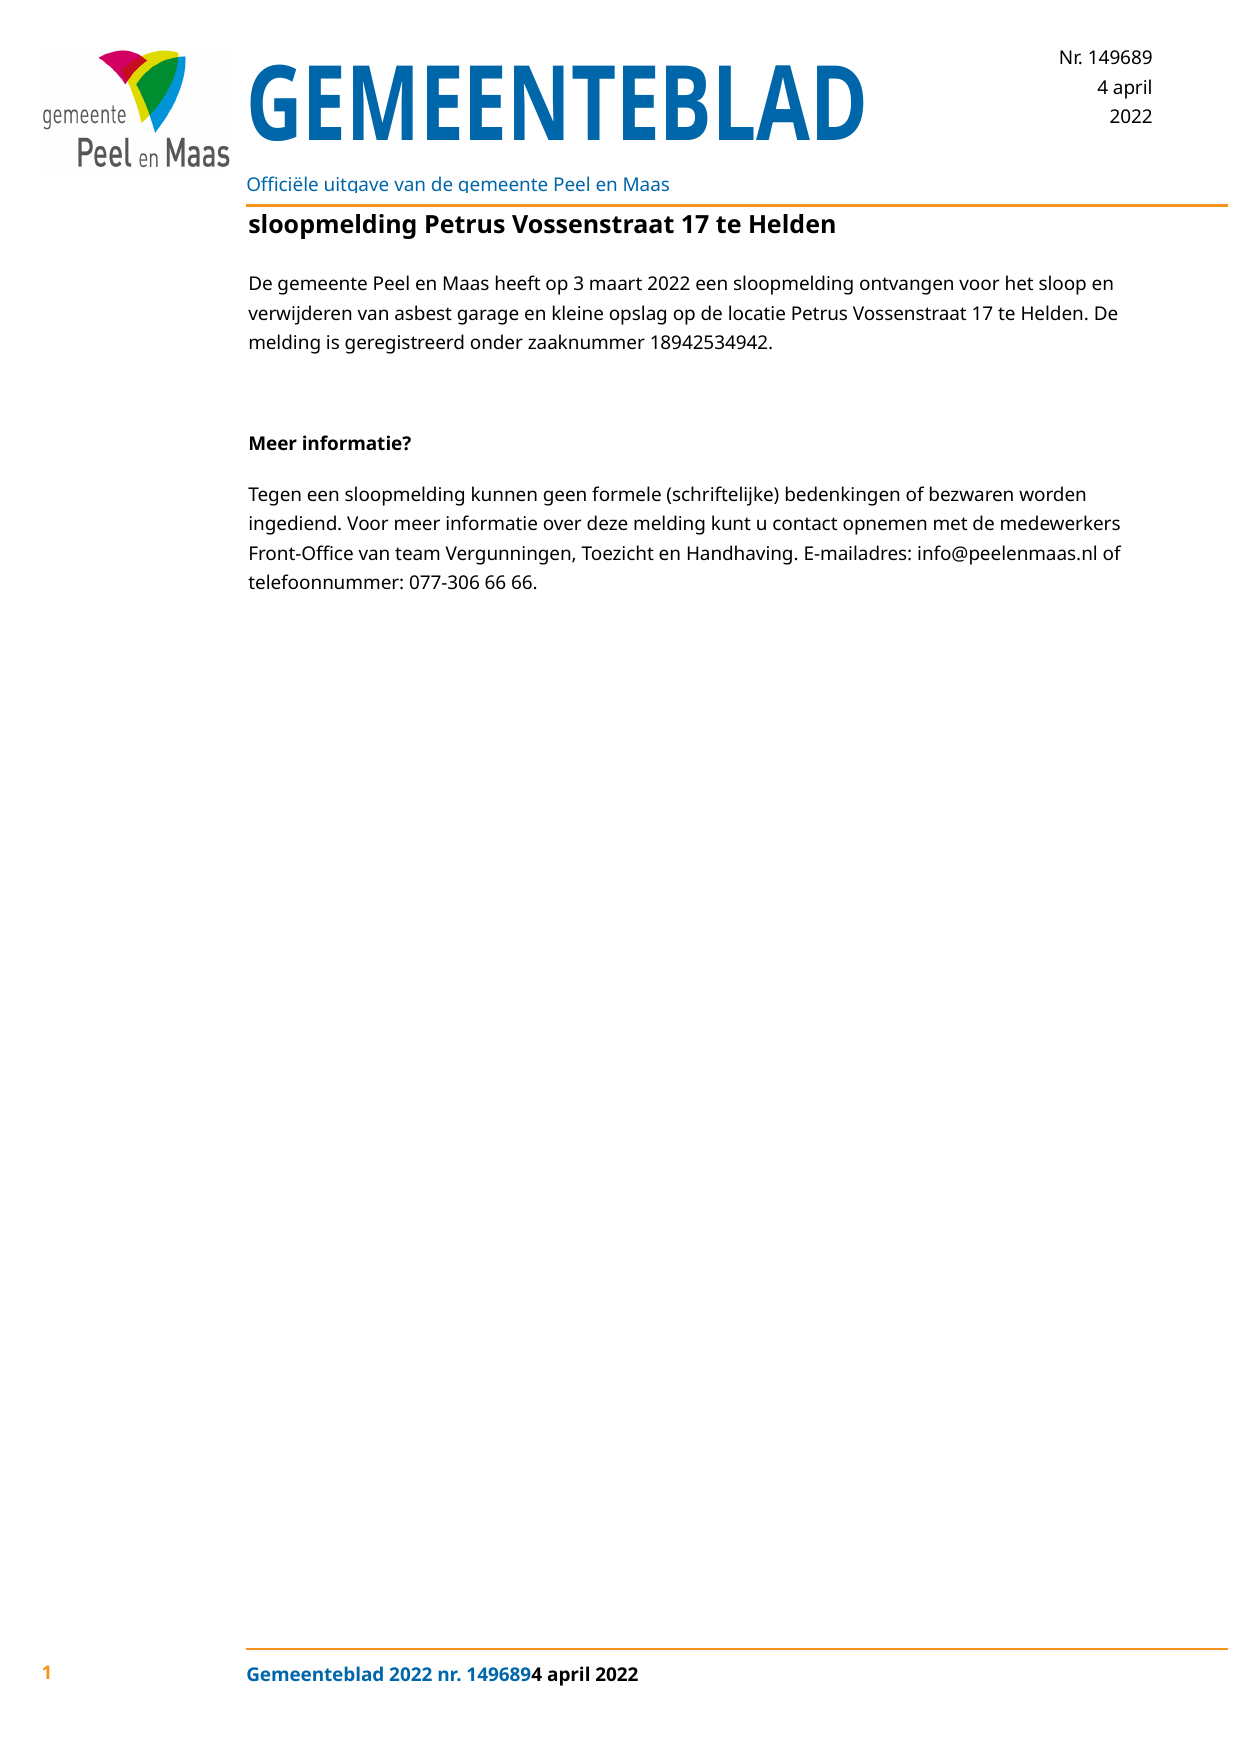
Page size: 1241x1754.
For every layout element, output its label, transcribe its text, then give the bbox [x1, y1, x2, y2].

picture [41, 47, 231, 172]
text Meer informatie? [248, 430, 1152, 456]
text sloopmelding Petrus Vossenstraat 17 te Helden [248, 207, 1152, 241]
text De gemeente Peel en Maas heeft op 3 maart 2022 een sloopmelding ontvangen voor het sloop en verwijderen van asbest garage en kleine opslag op de locatie Petrus Vossenstraat 17 te Helden. De melding is geregistreerd onder zaaknummer 18942534942. [248, 270, 1152, 355]
text Tegen een sloopmelding kunnen geen formele (schriftelijke) bedenkingen of bezwaren worden ingediend. Voor meer informatie over deze melding kunt u contact opnemen met de medewerkers Front-Office van team Vergunningen, Toezicht en Handhaving. E-mailadres: info@peelenmaas.nl of telefoonnummer: 077-306 66 66. [248, 481, 1152, 595]
